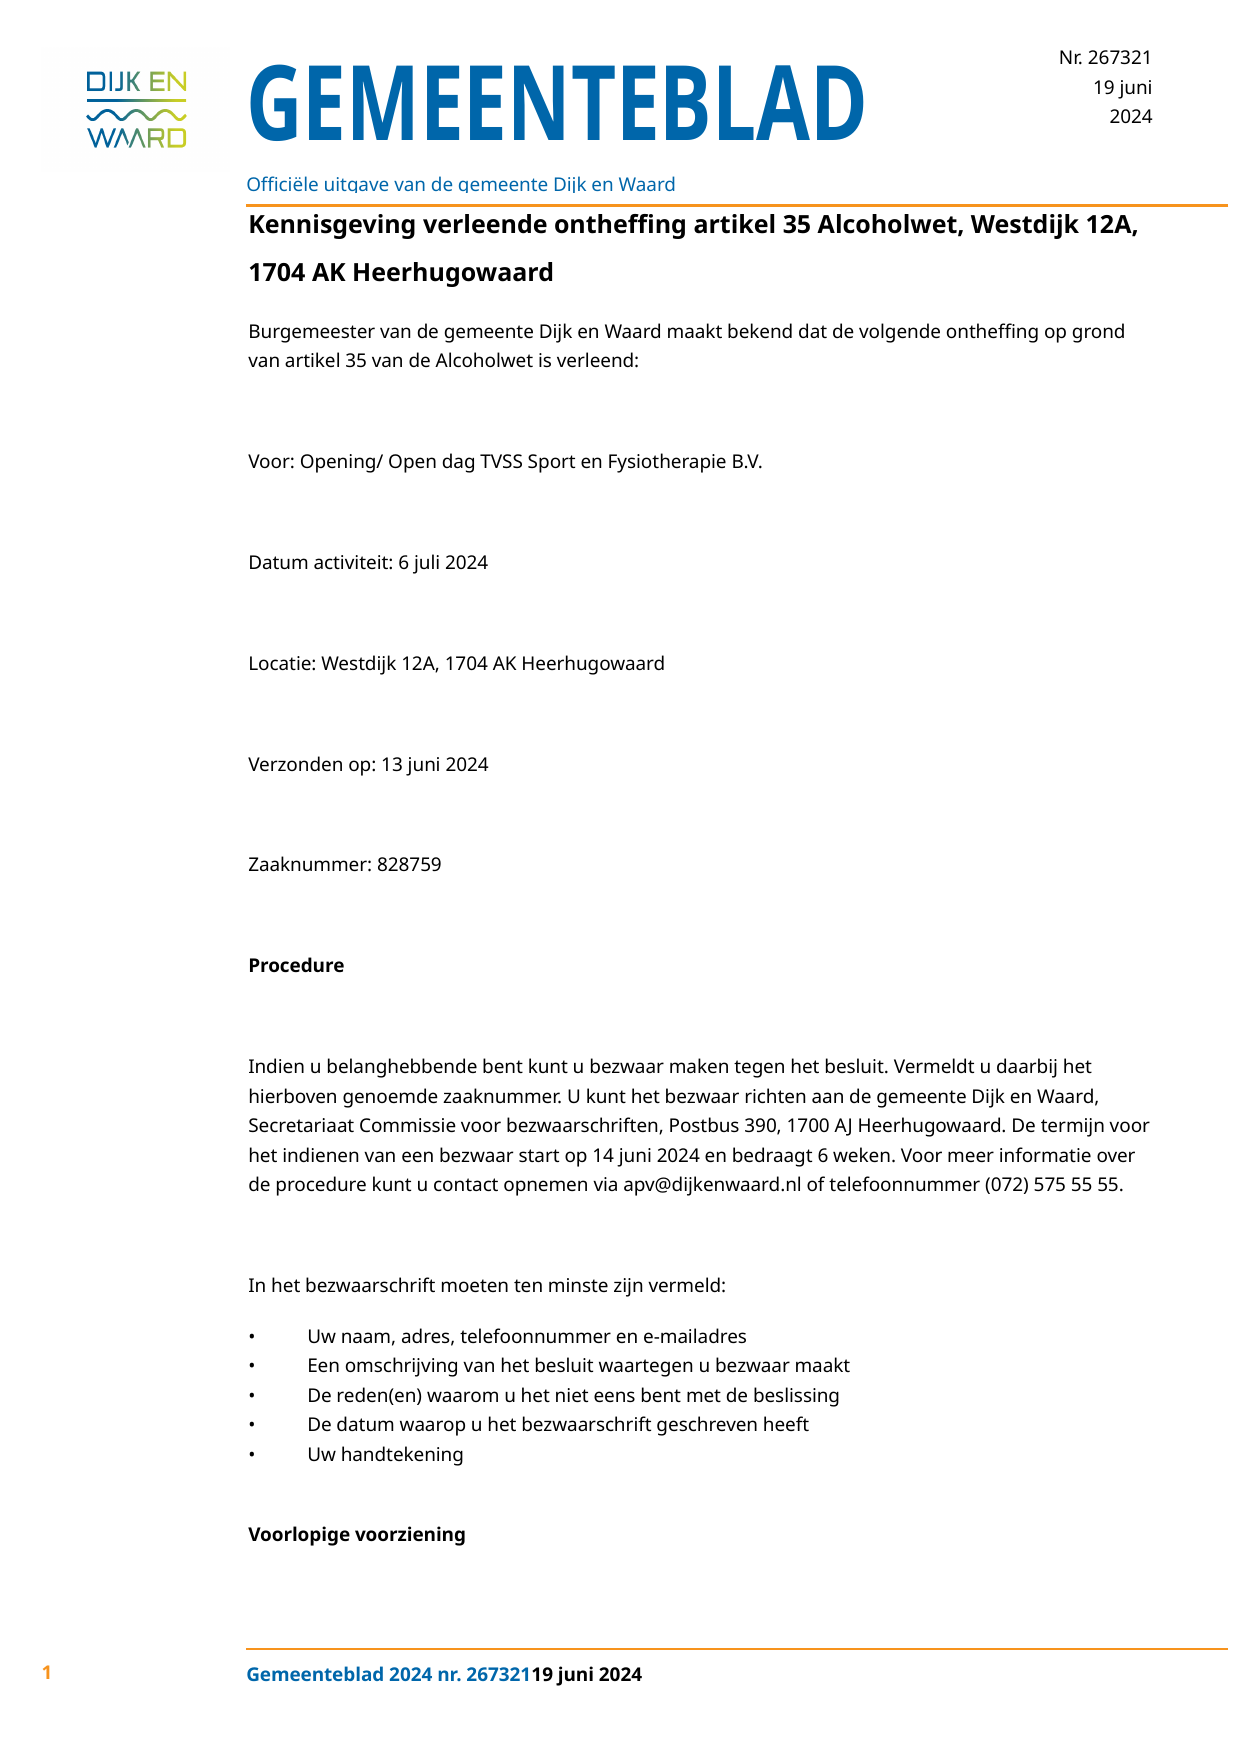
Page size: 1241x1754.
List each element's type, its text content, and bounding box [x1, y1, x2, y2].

text Kennisgeving verleende ontheffing artikel 35 Alcoholwet, Westdijk 12A, 1704 AK Heerhugowaard [248, 207, 1152, 288]
text Datum activiteit: 6 juli 2024 [248, 549, 1152, 575]
text In het bezwaarschrift moeten ten minste zijn vermeld: [248, 1272, 1152, 1298]
list Uw naam, adres, telefoonnummer en e-mailadres [248, 1323, 1152, 1349]
text Verzonden op: 13 juni 2024 [248, 751, 1152, 777]
text Locatie: Westdijk 12A, 1704 AK Heerhugowaard [248, 650, 1152, 676]
list De datum waarop u het bezwaarschrift geschreven heeft [248, 1412, 1152, 1437]
text Indien u belanghebbende bent kunt u bezwaar maken tegen het besluit. Vermeldt u daarbij het hierboven genoemde zaaknummer. U kunt het bezwaar richten aan de gemeente Dijk en Waard, Secretariaat Commissie voor bezwaarschriften, Postbus 390, 1700 AJ Heerhugowaard. De termijn voor het indienen van een bezwaar start op 14 juni 2024 en bedraagt 6 weken. Voor meer informatie over de procedure kunt u contact opnemen via apv@dijkenwaard.nl of telefoonnummer (072) 575 55 55. [248, 1053, 1152, 1197]
list Een omschrijving van het besluit waartegen u bezwaar maakt [248, 1352, 1152, 1378]
text Voorlopige voorziening [248, 1521, 1152, 1547]
text Voor: Opening/ Open dag TVSS Sport en Fysiotherapie B.V. [248, 448, 1152, 474]
text Burgemeester van de gemeente Dijk en Waard maakt bekend dat de volgende ontheffing op grond van artikel 35 van de Alcoholwet is verleend: [248, 318, 1152, 373]
list Uw handtekening [248, 1441, 1152, 1467]
text Procedure [248, 952, 1152, 978]
picture [41, 47, 231, 172]
text Zaaknummer: 828759 [248, 852, 1152, 877]
list De reden(en) waarom u het niet eens bent met de beslissing [248, 1382, 1152, 1408]
